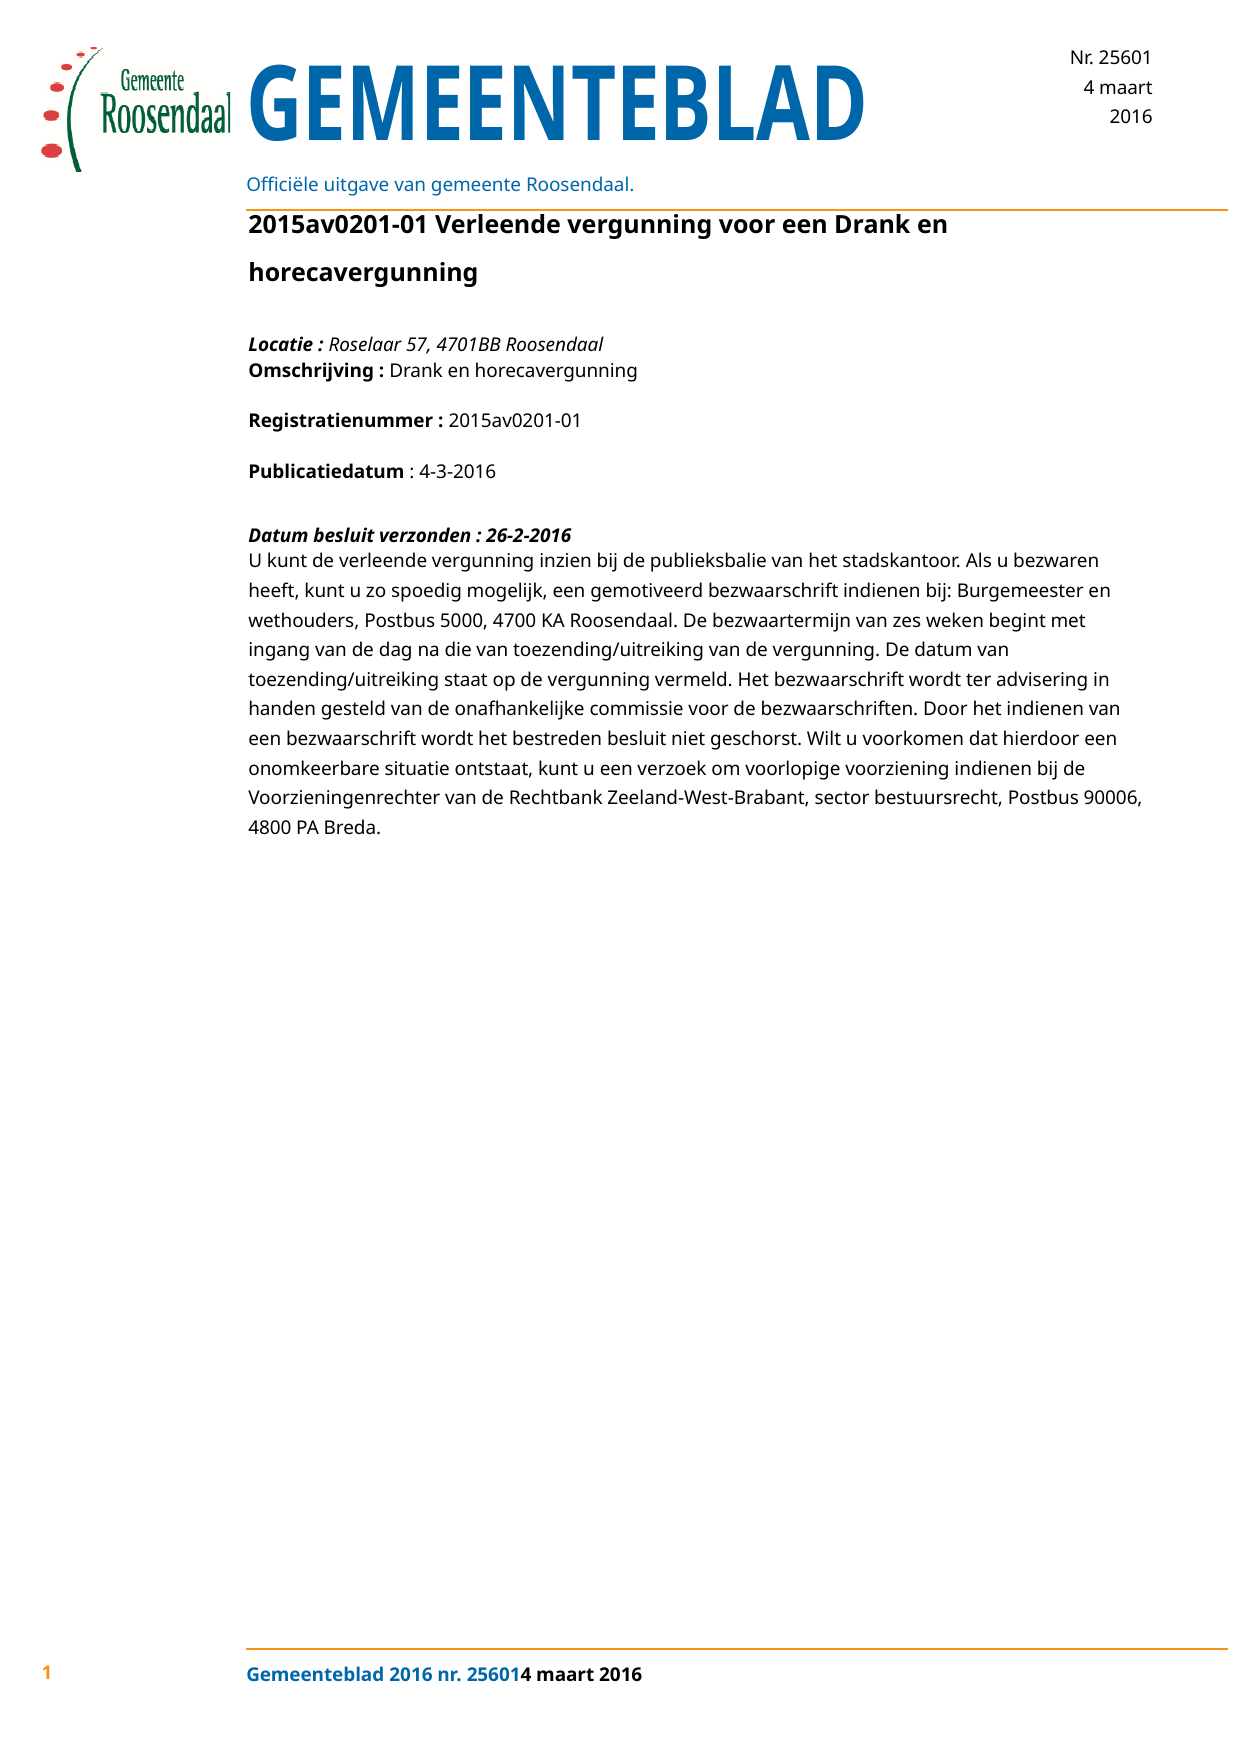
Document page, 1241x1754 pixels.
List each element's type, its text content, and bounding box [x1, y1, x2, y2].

text Omschrijving : Drank en horecavergunning [248, 357, 1152, 383]
text Locatie : Roselaar 57, 4701BB Roosendaal [248, 331, 1152, 357]
text Datum besluit verzonden : 26-2-2016 [248, 522, 1152, 548]
picture [41, 47, 231, 172]
text 2015av0201-01 Verleende vergunning voor een Drank en horecavergunning [248, 211, 1152, 288]
text Registratienummer : 2015av0201-01 [248, 408, 1152, 433]
text Publicatiedatum : 4-3-2016 [248, 458, 1152, 484]
text U kunt de verleende vergunning inzien bij de publieksbalie van het stadskantoor. Als u bezwaren heeft, kunt u zo spoedig mogelijk, een gemotiveerd bezwaarschrift indienen bij: Burgemeester en wethouders, Postbus 5000, 4700 KA Roosendaal. De bezwaartermijn van zes weken begint met ingang van de dag na die van toezending/uitreiking van de vergunning. De datum van toezending/uitreiking staat op de vergunning vermeld. Het bezwaarschrift wordt ter advisering in handen gesteld van de onafhankelijke commissie voor de bezwaarschriften. Door het indienen van een bezwaarschrift wordt het bestreden besluit niet geschorst. Wilt u voorkomen dat hierdoor een onomkeerbare situatie ontstaat, kunt u een verzoek om voorlopige voorziening indienen bij de Voorzieningenrechter van de Rechtbank Zeeland-West-Brabant, sector bestuursrecht, Postbus 90006, 4800 PA Breda. [248, 548, 1152, 840]
